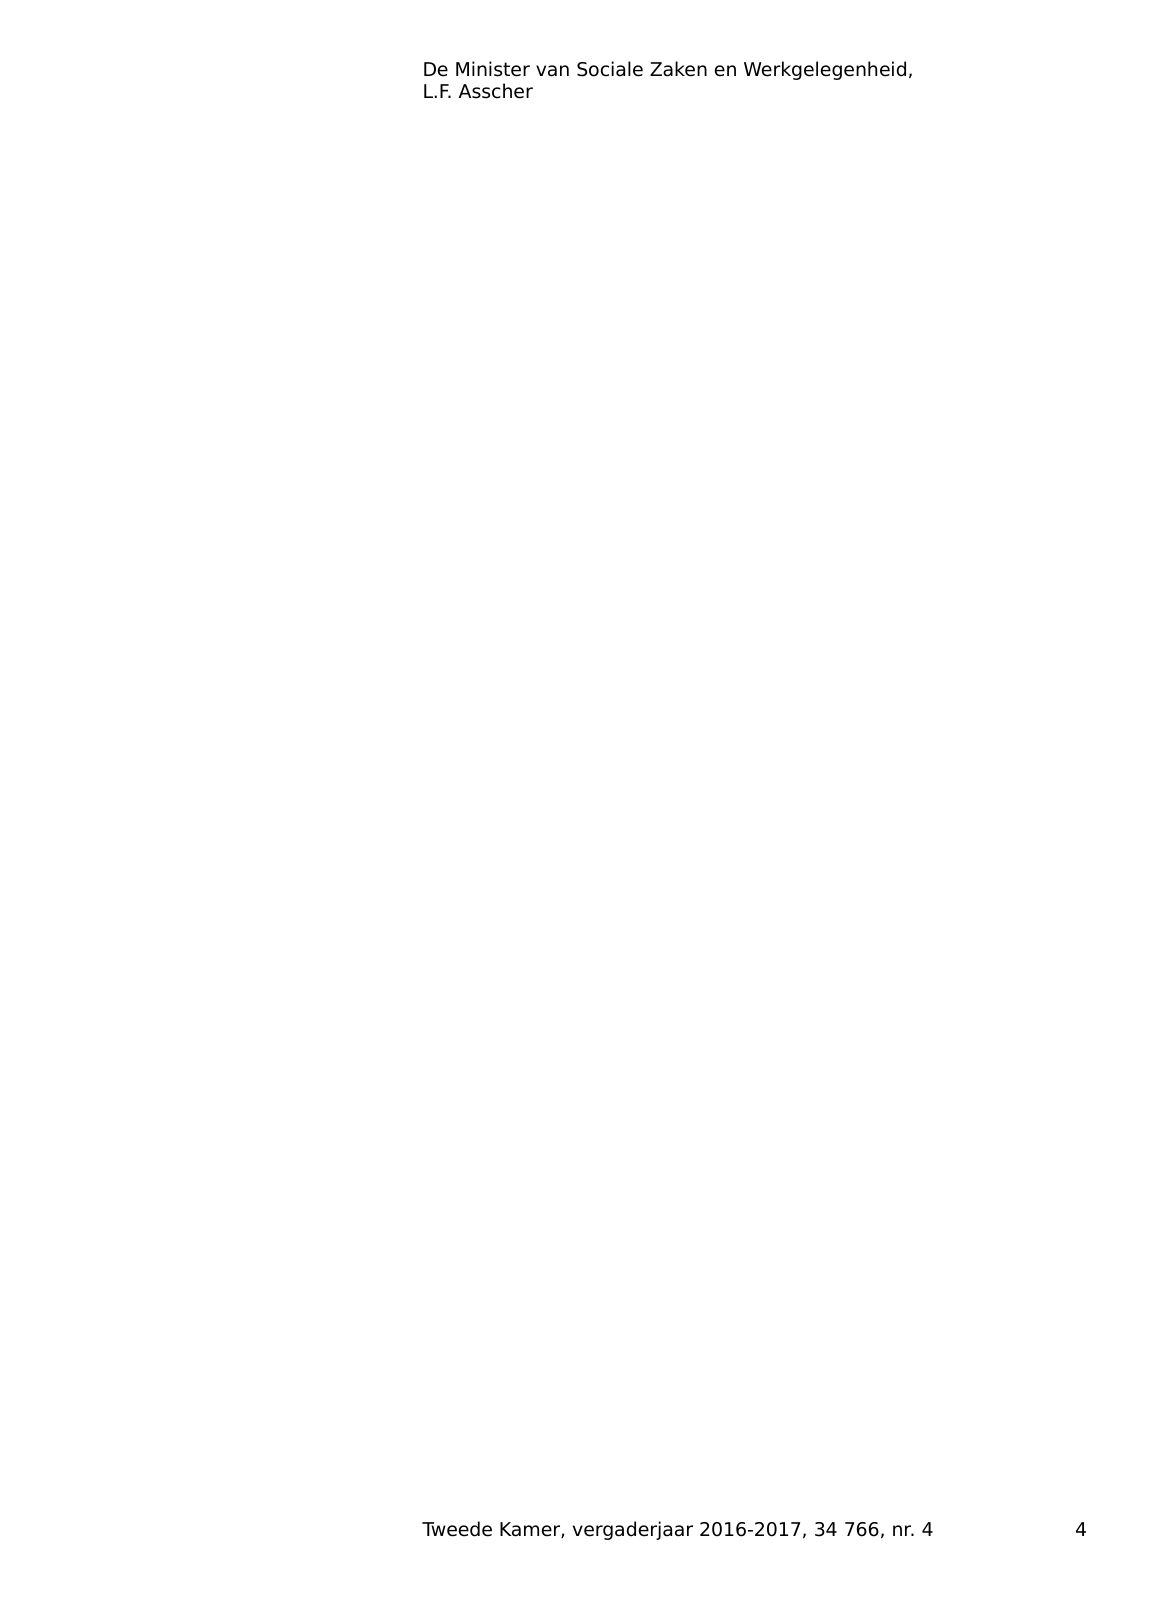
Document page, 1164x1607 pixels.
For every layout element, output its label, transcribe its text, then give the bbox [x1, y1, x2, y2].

text De Minister van Sociale Zaken en Werkgelegenheid, L.F. Asscher [422, 59, 1087, 103]
